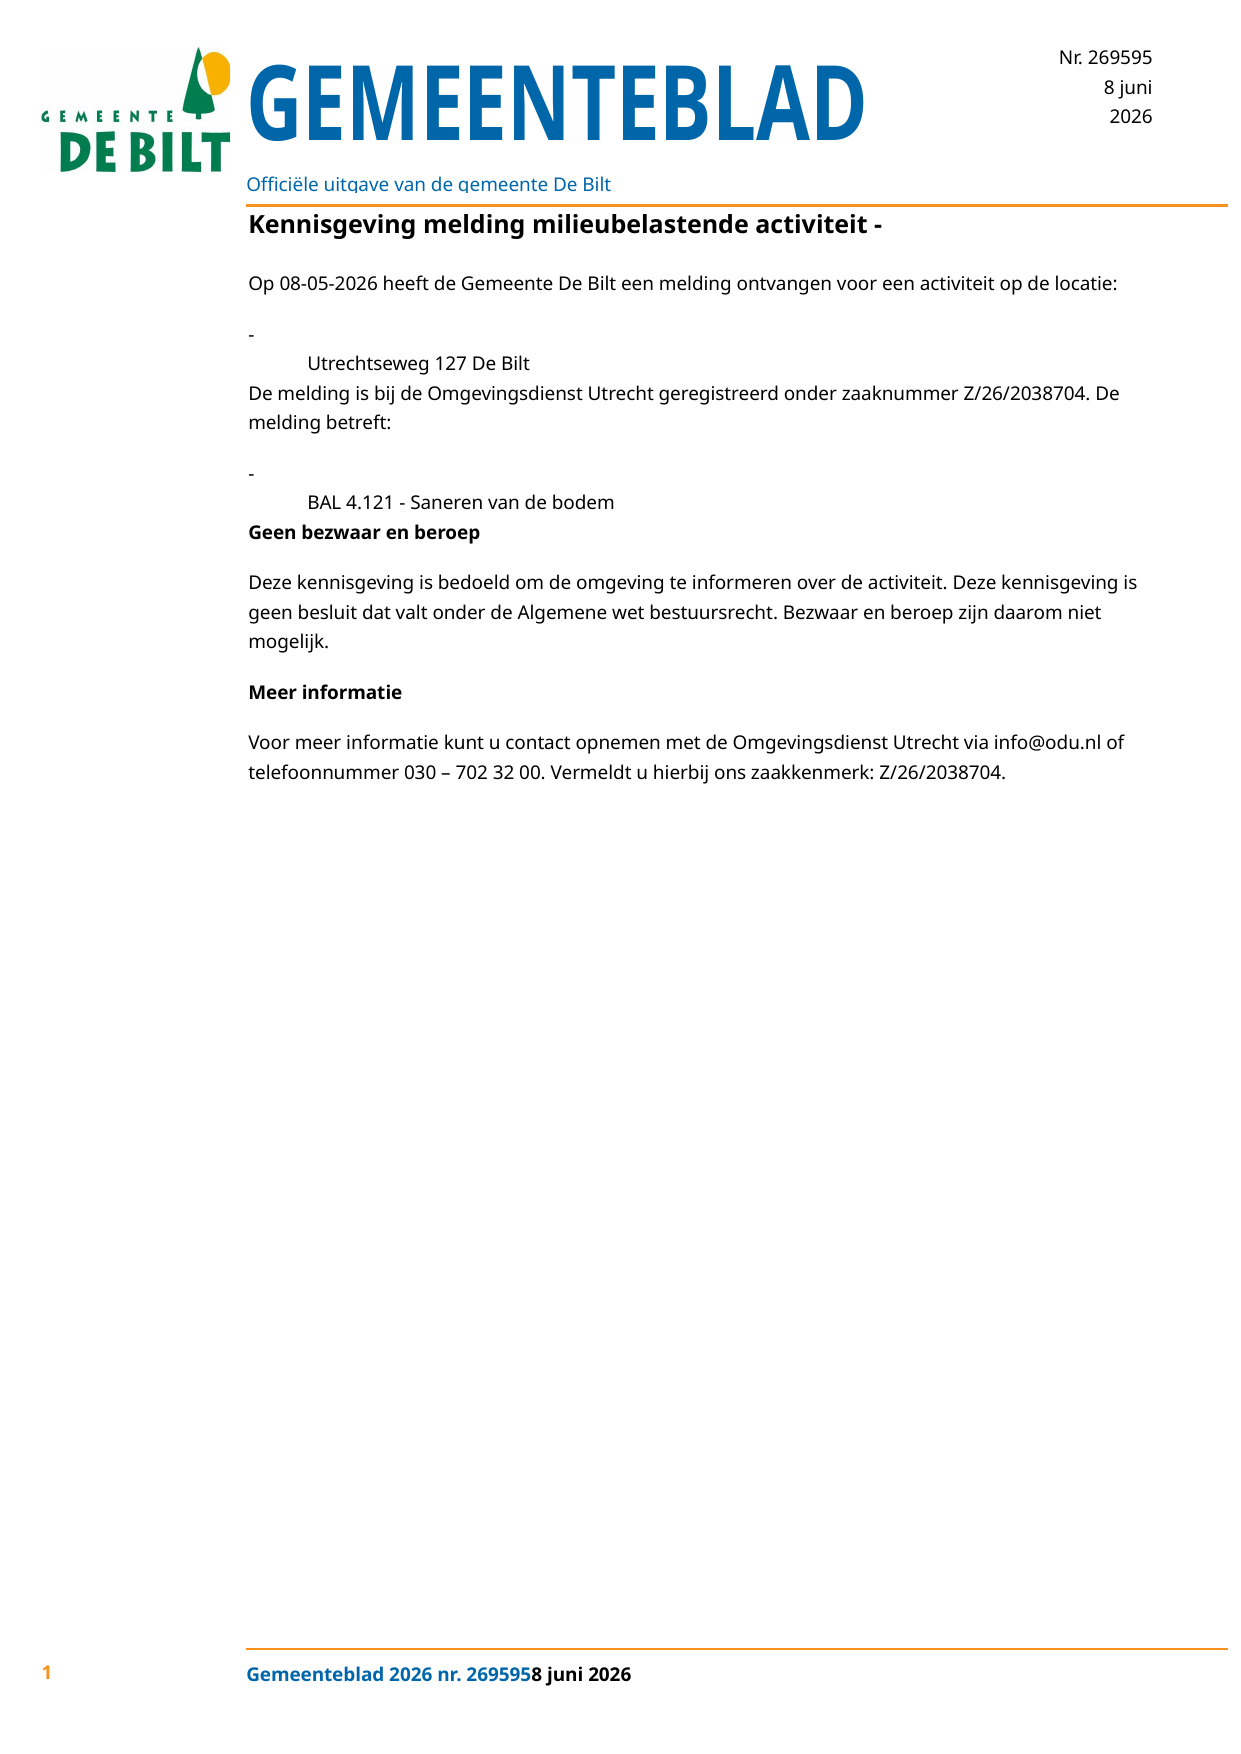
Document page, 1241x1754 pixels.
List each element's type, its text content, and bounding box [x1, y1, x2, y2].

text Deze kennisgeving is bedoeld om de omgeving te informeren over de activiteit. Deze kennisgeving is geen besluit dat valt onder de Algemene wet bestuursrecht. Bezwaar en beroep zijn daarom niet mogelijk. [248, 569, 1152, 654]
text Voor meer informatie kunt u contact opnemen met de Omgevingsdienst Utrecht via info@odu.nl of telefoonnummer 030 – 702 32 00. Vermeldt u hierbij ons zaakkenmerk: Z/26/2038704. [248, 729, 1152, 785]
text Geen bezwaar en beroep [248, 519, 1152, 545]
text Kennisgeving melding milieubelastende activiteit - [248, 207, 1152, 241]
text Meer informatie [248, 679, 1152, 705]
text Op 08-05-2026 heeft de Gemeente De Bilt een melding ontvangen voor een activiteit op de locatie: [248, 270, 1152, 296]
list Utrechtseweg 127 De Bilt [248, 350, 1152, 376]
text De melding is bij de Omgevingsdienst Utrecht geregistreerd onder zaaknummer Z/26/2038704. De melding betreft: [248, 380, 1152, 435]
picture [41, 47, 231, 172]
list BAL 4.121 - Saneren van de bodem [248, 489, 1152, 515]
